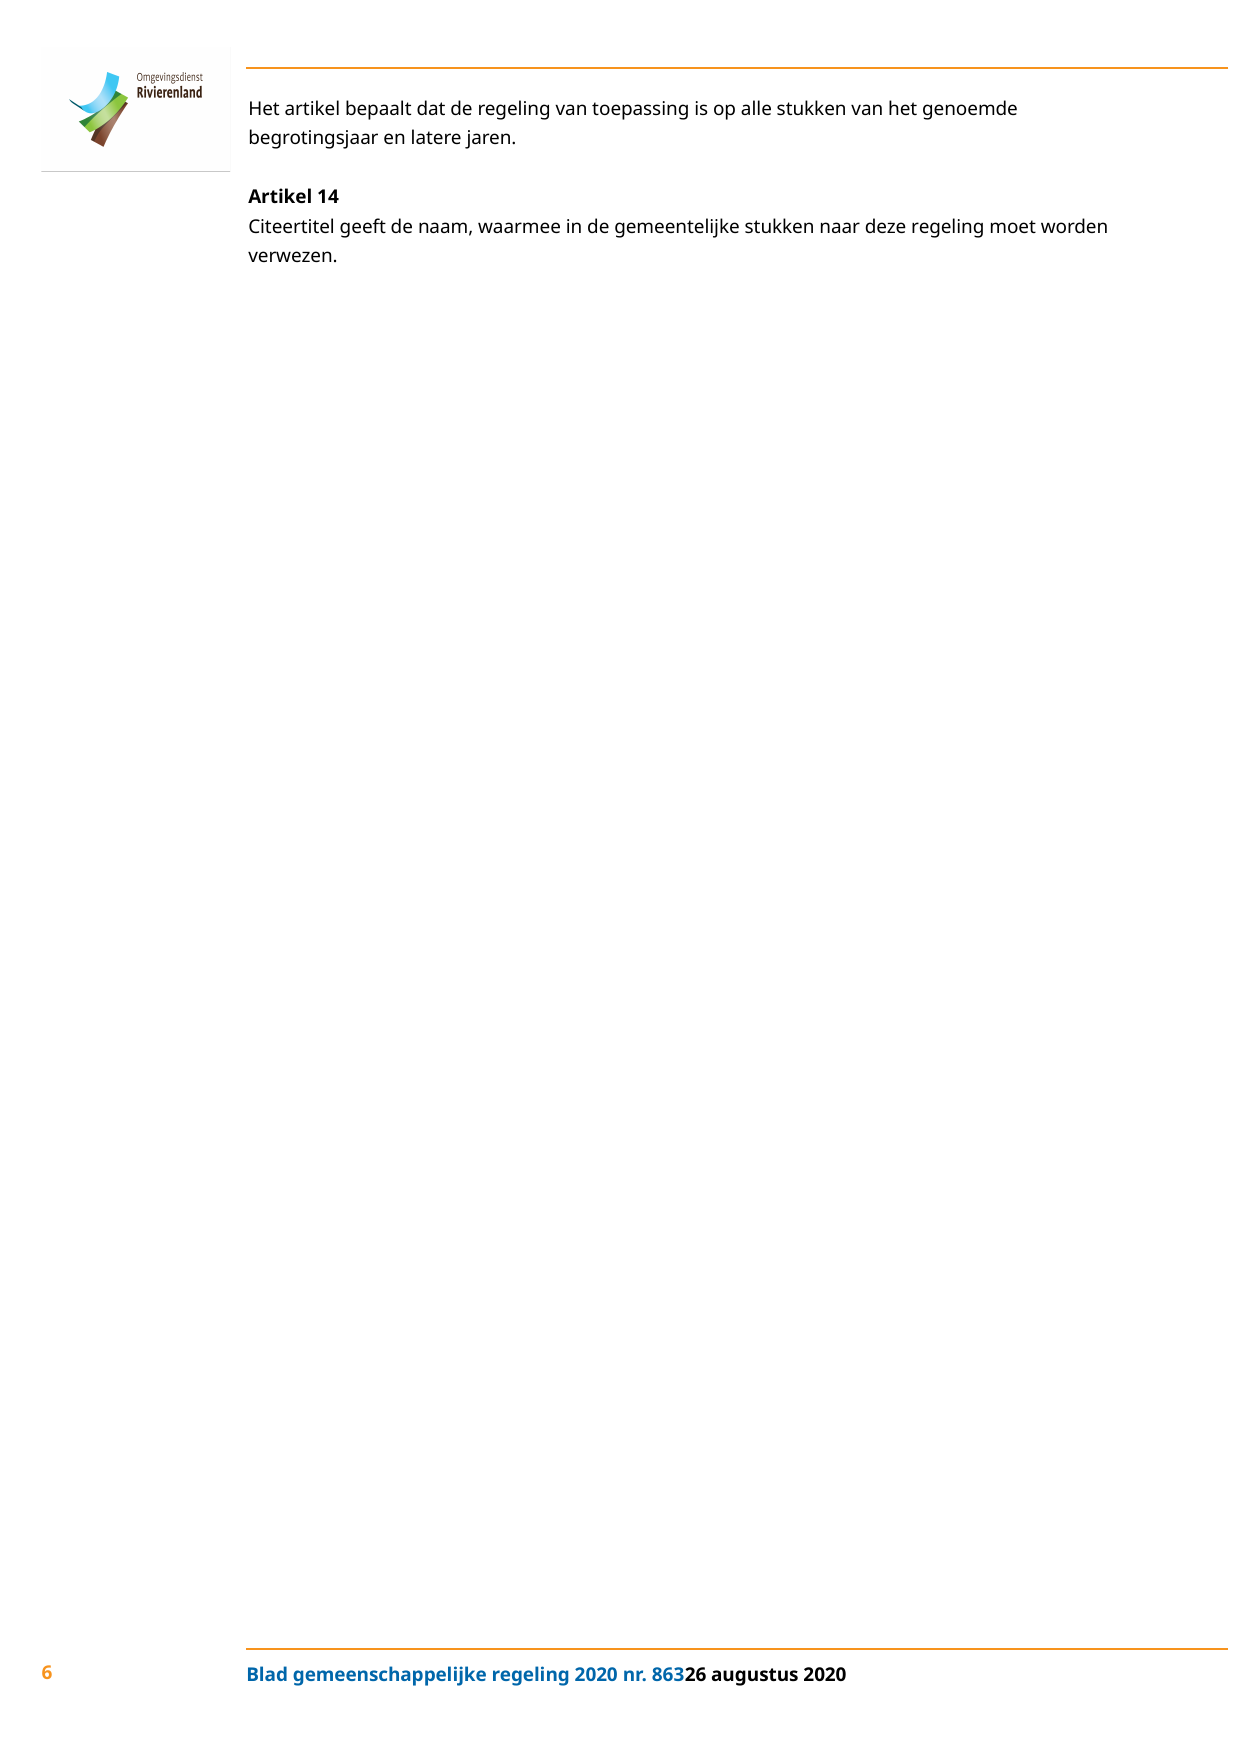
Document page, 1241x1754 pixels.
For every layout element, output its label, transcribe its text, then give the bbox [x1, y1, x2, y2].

text Artikel 14 [248, 183, 1152, 209]
picture [41, 47, 231, 172]
text Citeertitel geeft de naam, waarmee in de gemeentelijke stukken naar deze regeling moet worden verwezen. [248, 213, 1152, 268]
text Het artikel bepaalt dat de regeling van toepassing is op alle stukken van het genoemde begrotingsjaar en latere jaren. [248, 95, 1152, 150]
